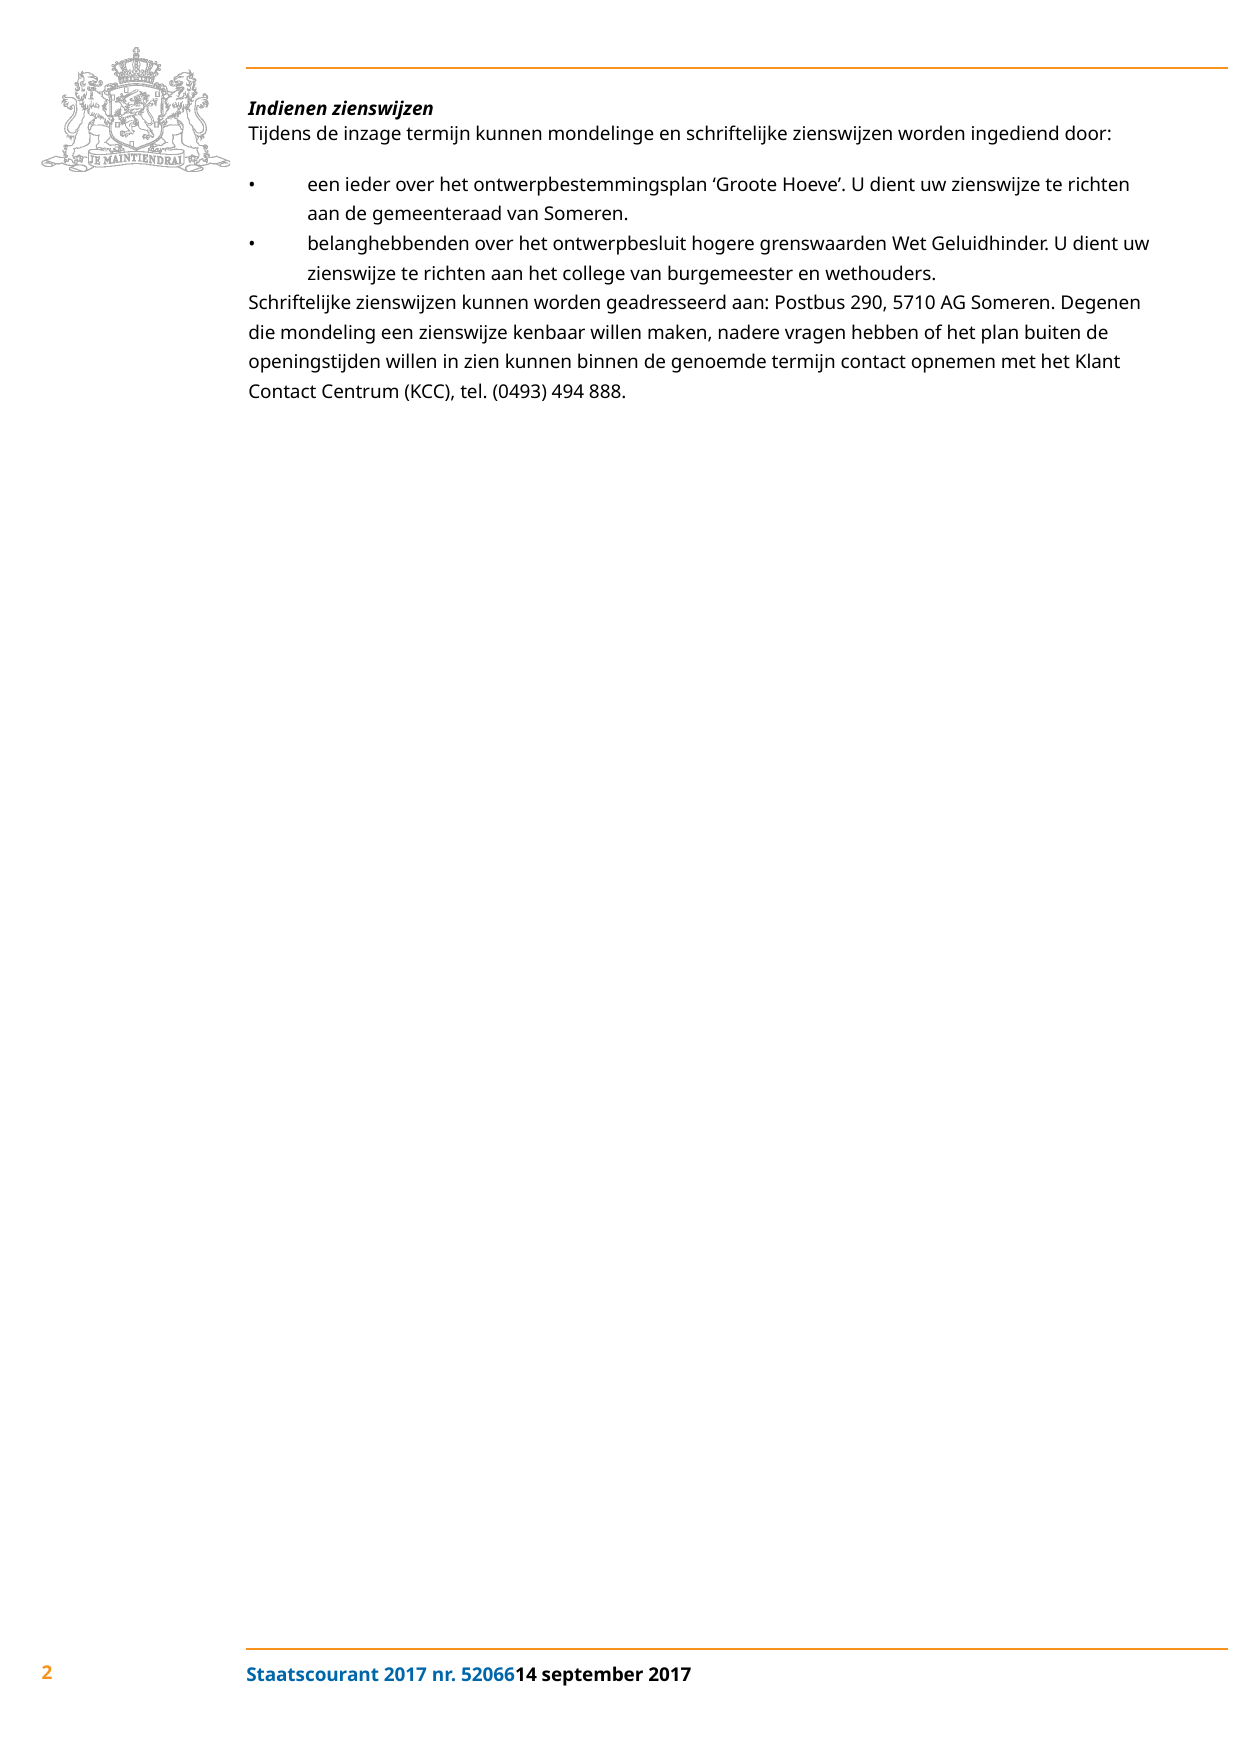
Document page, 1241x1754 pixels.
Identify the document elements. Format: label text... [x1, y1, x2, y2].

text Indienen zienswijzen [248, 95, 1152, 121]
list belanghebbenden over het ontwerpbesluit hogere grenswaarden Wet Geluidhinder. U dient uw zienswijze te richten aan het college van burgemeester en wethouders. [248, 230, 1152, 285]
text Tijdens de inzage termijn kunnen mondelinge en schriftelijke zienswijzen worden ingediend door: [248, 121, 1152, 146]
picture [41, 47, 231, 172]
text Schriftelijke zienswijzen kunnen worden geadresseerd aan: Postbus 290, 5710 AG Someren. Degenen die mondeling een zienswijze kenbaar willen maken, nadere vragen hebben of het plan buiten de openingstijden willen in zien kunnen binnen de genoemde termijn contact opnemen met het Klant Contact Centrum (KCC), tel. (0493) 494 888. [248, 289, 1152, 404]
list een ieder over het ontwerpbestemmingsplan ‘Groote Hoeve’. U dient uw zienswijze te richten aan de gemeenteraad van Someren. [248, 171, 1152, 226]
